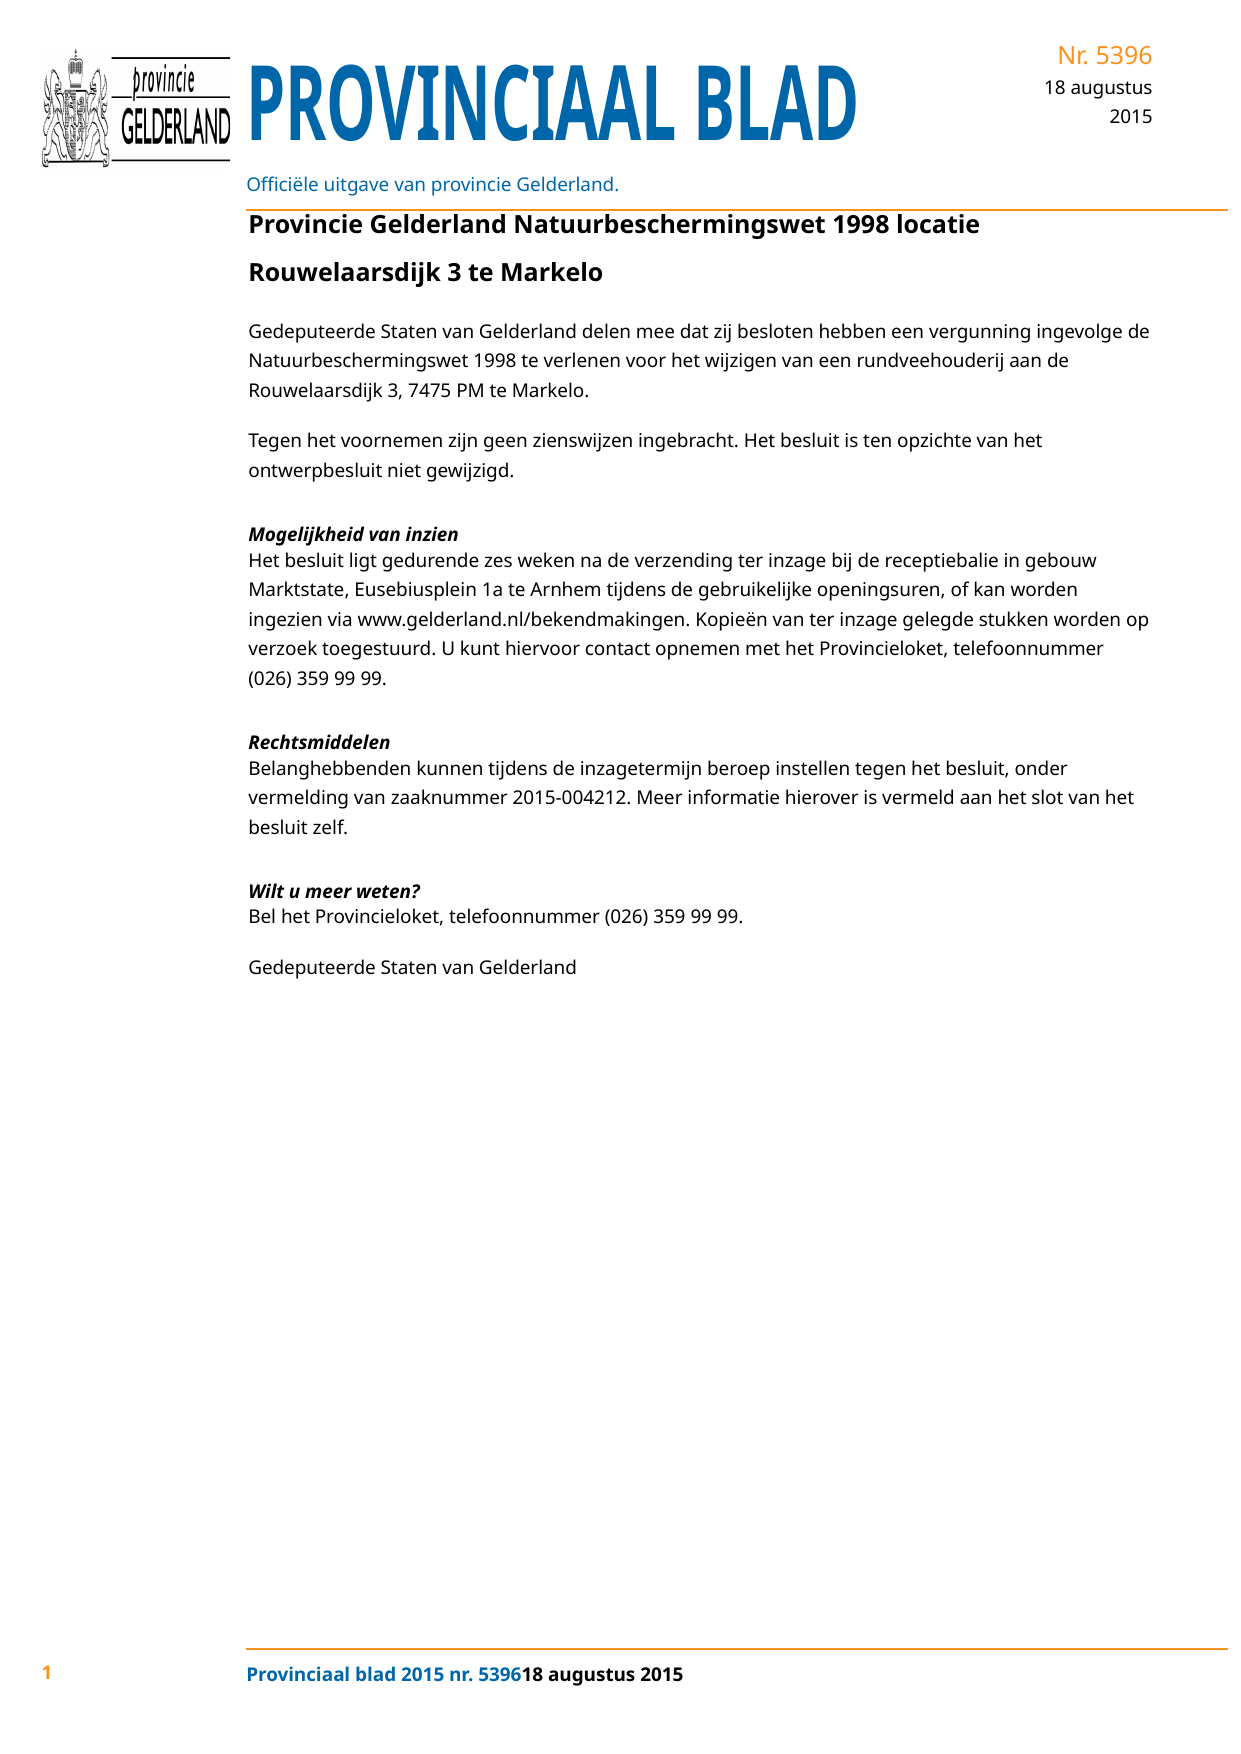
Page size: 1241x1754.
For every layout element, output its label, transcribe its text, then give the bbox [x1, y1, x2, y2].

text Provincie Gelderland Natuurbeschermingswet 1998 locatie Rouwelaarsdijk 3 te Markelo [248, 211, 1152, 288]
text Gedeputeerde Staten van Gelderland delen mee dat zij besloten hebben een vergunning ingevolge de Natuurbeschermingswet 1998 te verlenen voor het wijzigen van een rundveehouderij aan de Rouwelaarsdijk 3, 7475 PM te Markelo. [248, 318, 1152, 403]
text Het besluit ligt gedurende zes weken na de verzending ter inzage bij de receptiebalie in gebouw Marktstate, Eusebiusplein 1a te Arnhem tijdens de gebruikelijke openingsuren, of kan worden ingezien via www.gelderland.nl/bekendmakingen. Kopieën van ter inzage gelegde stukken worden op verzoek toegestuurd. U kunt hiervoor contact opnemen met het Provincieloket, telefoonnummer (026) 359 99 99. [248, 547, 1152, 691]
text Mogelijkheid van inzien [248, 521, 1152, 547]
text Gedeputeerde Staten van Gelderland [248, 954, 1152, 980]
text Belanghebbenden kunnen tijdens de inzagetermijn beroep instellen tegen het besluit, onder vermelding van zaaknummer 2015-004212. Meer informatie hierover is vermeld aan het slot van het besluit zelf. [248, 755, 1152, 840]
text Tegen het voornemen zijn geen zienswijzen ingebracht. Het besluit is ten opzichte van het ontwerpbesluit niet gewijzigd. [248, 427, 1152, 483]
picture [41, 47, 231, 172]
text Bel het Provincieloket, telefoonnummer (026) 359 99 99. [248, 904, 1152, 929]
text Rechtsmiddelen [248, 729, 1152, 755]
text Wilt u meer weten? [248, 878, 1152, 904]
